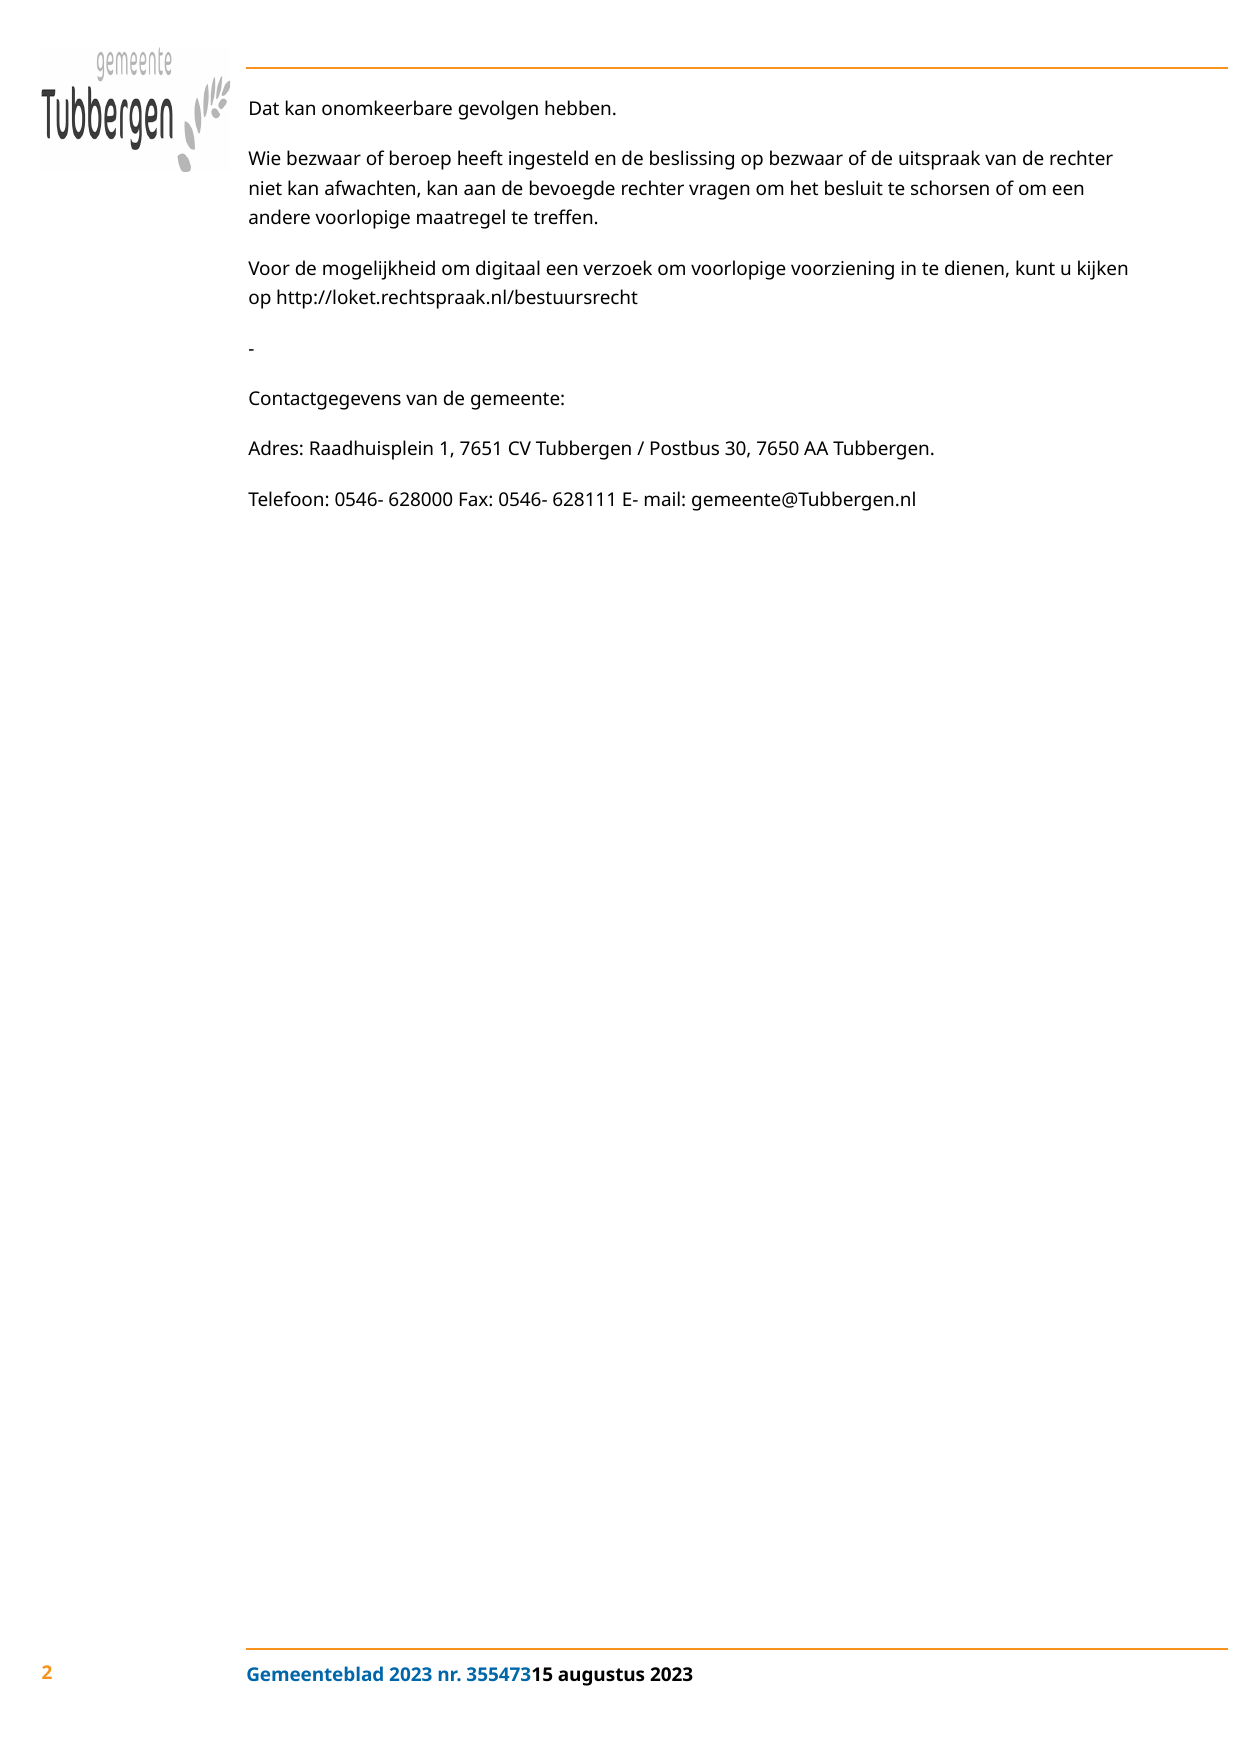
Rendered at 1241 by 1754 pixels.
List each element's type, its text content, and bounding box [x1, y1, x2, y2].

text Telefoon: 0546- 628000 Fax: 0546- 628111 E- mail: gemeente@Tubbergen.nl [248, 486, 1152, 512]
text Voor de mogelijkheid om digitaal een verzoek om voorlopige voorziening in te dienen, kunt u kijken op http://loket.rechtspraak.nl/bestuursrecht [248, 255, 1152, 310]
text Adres: Raadhuisplein 1, 7651 CV Tubbergen / Postbus 30, 7650 AA Tubbergen. [248, 436, 1152, 461]
picture [41, 47, 231, 172]
text - [248, 335, 1152, 361]
text Dat kan onomkeerbare gevolgen hebben. [248, 95, 1152, 121]
text Contactgegevens van de gemeente: [248, 385, 1152, 411]
text Wie bezwaar of beroep heeft ingesteld en de beslissing op bezwaar of de uitspraak van de rechter niet kan afwachten, kan aan de bevoegde rechter vragen om het besluit te schorsen of om een andere voorlopige maatregel te treffen. [248, 145, 1152, 230]
